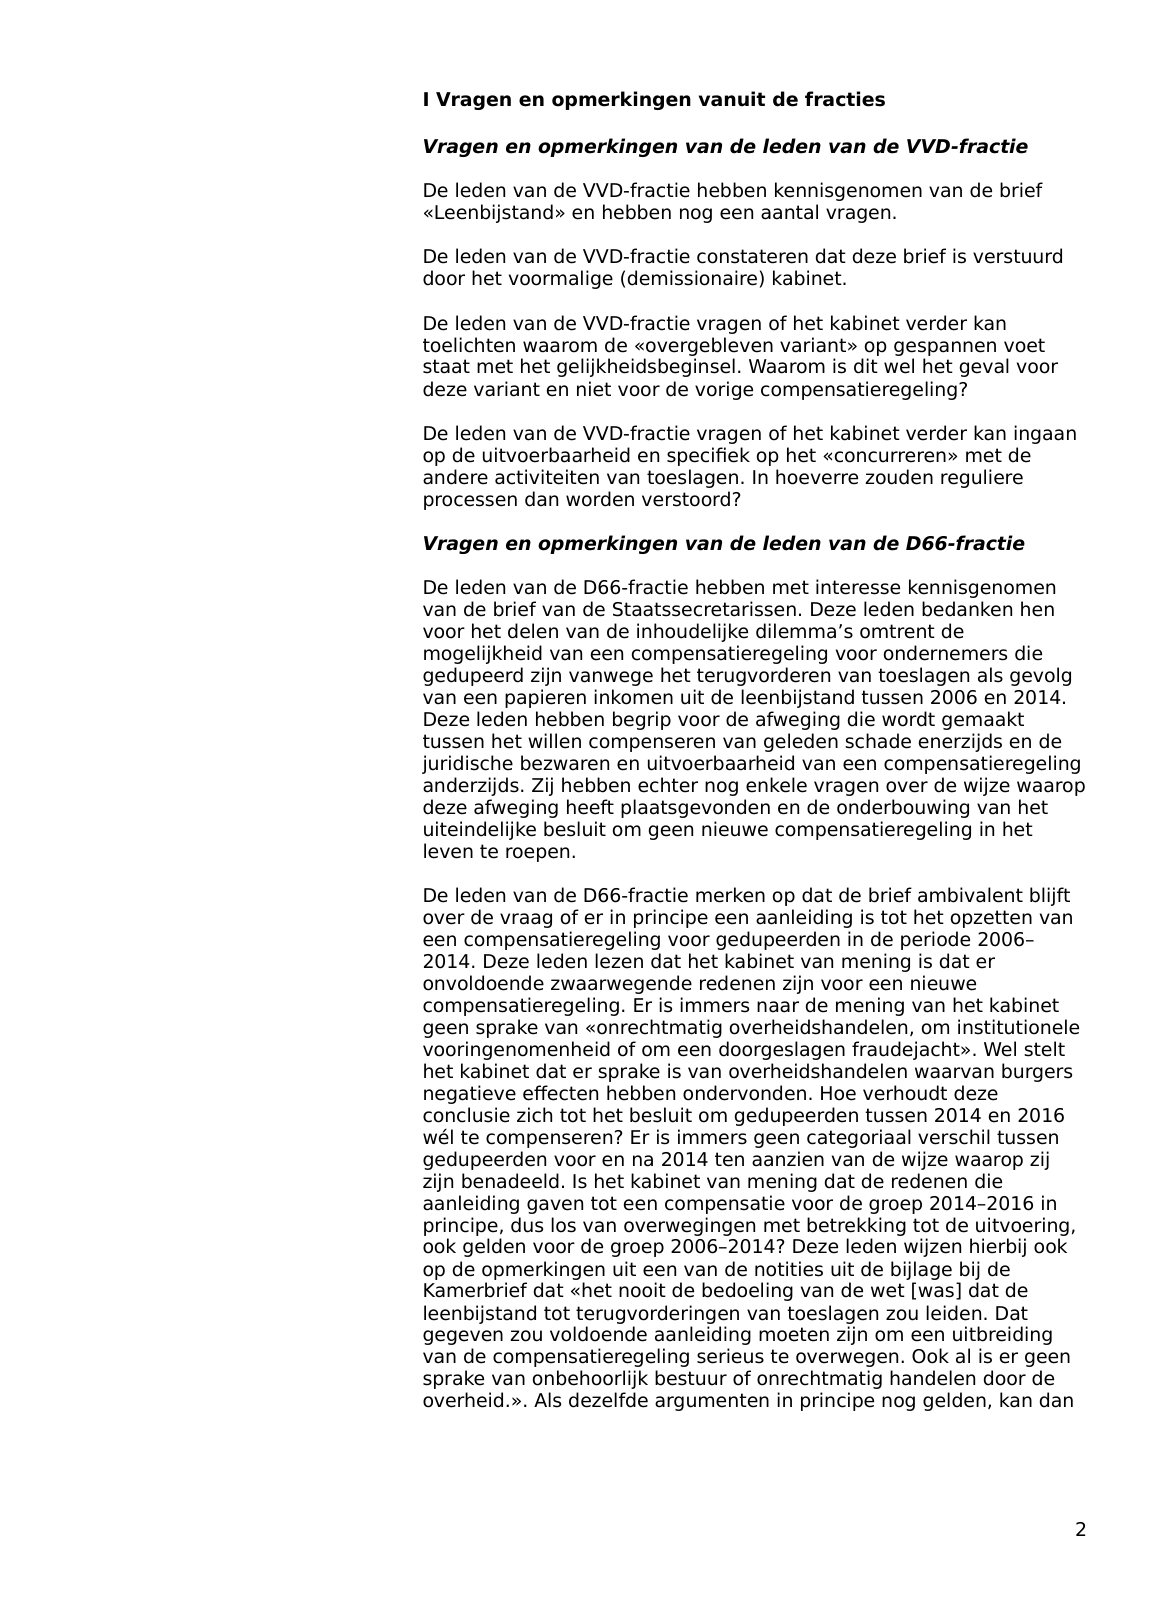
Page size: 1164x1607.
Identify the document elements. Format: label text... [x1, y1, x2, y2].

text De leden van de VVD-fractie vragen of het kabinet verder kan toelichten waarom de «overgebleven variant» op gespannen voet staat met het gelijkheidsbeginsel. Waarom is dit wel het geval voor deze variant en niet voor de vorige compensatieregeling? [422, 312, 1087, 400]
subtitle Vragen en opmerkingen van de leden van de VVD-fractie [422, 136, 1087, 158]
text De leden van de VVD-fractie vragen of het kabinet verder kan ingaan op de uitvoerbaarheid en specifiek op het «concurreren» met de andere activiteiten van toeslagen. In hoeverre zouden reguliere processen dan worden verstoord? [422, 423, 1087, 511]
subtitle I Vragen en opmerkingen vanuit de fracties [422, 89, 1087, 111]
text De leden van de VVD-fractie hebben kennisgenomen van de brief «Leenbijstand» en hebben nog een aantal vragen. [422, 180, 1087, 224]
text De leden van de D66-fractie merken op dat de brief ambivalent blijft over de vraag of er in principe een aanleiding is tot het opzetten van een compensatieregeling voor gedupeerden in de periode 2006–2014. Deze leden lezen dat het kabinet van mening is dat er onvoldoende zwaarwegende redenen zijn voor een nieuwe compensatieregeling. Er is immers naar de mening van het kabinet geen sprake van «onrechtmatig overheidshandelen, om institutionele vooringenomenheid of om een doorgeslagen fraudejacht». Wel stelt het kabinet dat er sprake is van overheidshandelen waarvan burgers negatieve effecten hebben ondervonden. Hoe verhoudt deze conclusie zich tot het besluit om gedupeerden tussen 2014 en 2016 wél te compenseren? Er is immers geen categoriaal verschil tussen gedupeerden voor en na 2014 ten aanzien van de wijze waarop zij zijn benadeeld. Is het kabinet van mening dat de redenen die aanleiding gaven tot een compensatie voor de groep 2014–2016 in principe, dus los van overwegingen met betrekking tot de uitvoering, ook gelden voor de groep 2006–2014? Deze leden wijzen hierbij ook op de opmerkingen uit een van de notities uit de bijlage bij de Kamerbrief dat «het nooit de bedoeling van de wet [was] dat de leenbijstand tot terugvorderingen van toeslagen zou leiden. Dat gegeven zou voldoende aanleiding moeten zijn om een uitbreiding van de compensatieregeling serieus te overwegen. Ook al is er geen sprake van onbehoorlijk bestuur of onrechtmatig handelen door de overheid.». Als dezelfde argumenten in principe nog gelden, kan dan [422, 885, 1087, 1412]
text De leden van de VVD-fractie constateren dat deze brief is verstuurd door het voormalige (demissionaire) kabinet. [422, 246, 1087, 290]
text De leden van de D66-fractie hebben met interesse kennisgenomen van de brief van de Staatssecretarissen. Deze leden bedanken hen voor het delen van de inhoudelijke dilemma’s omtrent de mogelijkheid van een compensatieregeling voor ondernemers die gedupeerd zijn vanwege het terugvorderen van toeslagen als gevolg van een papieren inkomen uit de leenbijstand tussen 2006 en 2014. Deze leden hebben begrip voor de afweging die wordt gemaakt tussen het willen compenseren van geleden schade enerzijds en de juridische bezwaren en uitvoerbaarheid van een compensatieregeling anderzijds. Zij hebben echter nog enkele vragen over de wijze waarop deze afweging heeft plaatsgevonden en de onderbouwing van het uiteindelijke besluit om geen nieuwe compensatieregeling in het leven te roepen. [422, 577, 1087, 863]
subtitle Vragen en opmerkingen van de leden van de D66-fractie [422, 533, 1087, 555]
